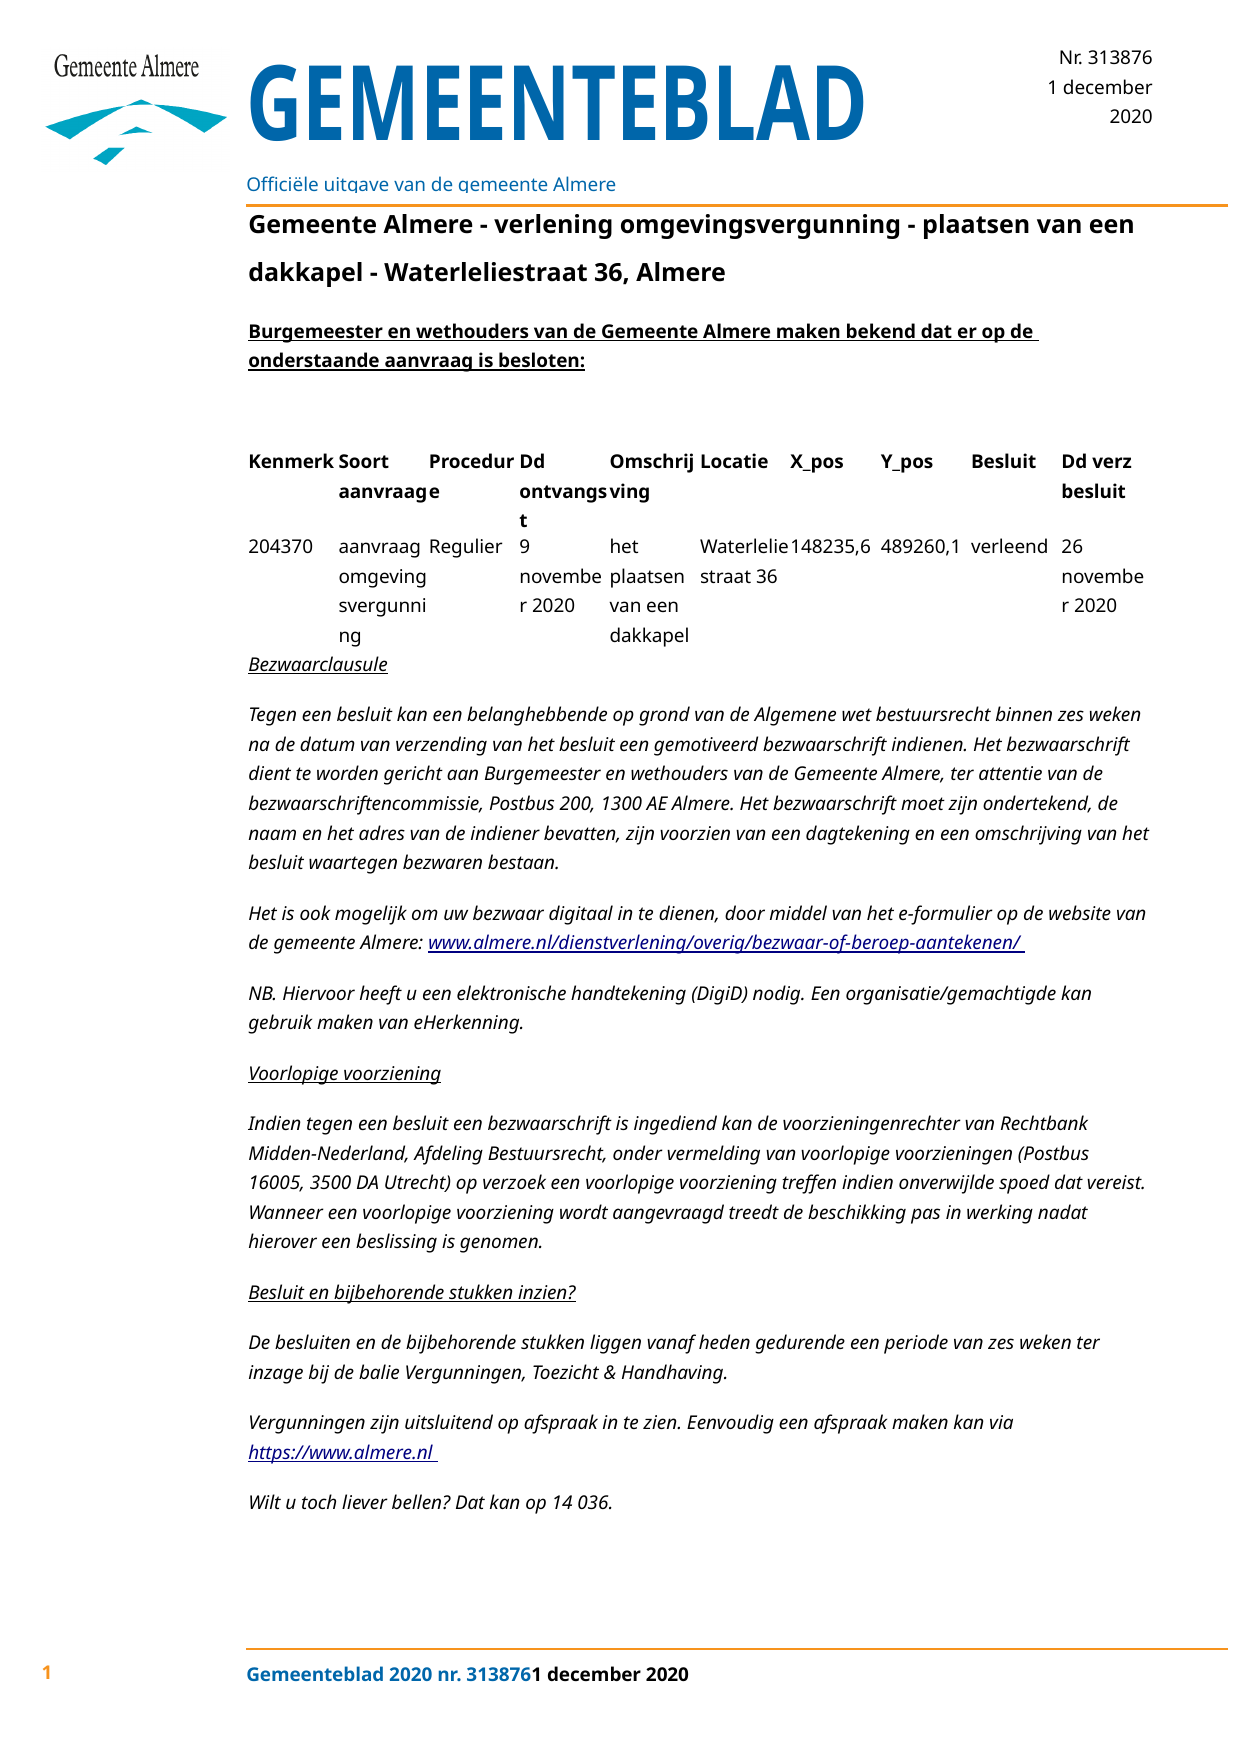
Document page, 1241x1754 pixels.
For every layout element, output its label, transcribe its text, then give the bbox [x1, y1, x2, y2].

table_cell 489260,1 [881, 533, 971, 648]
text Wilt u toch liever bellen? Dat kan op 14 036. [248, 1489, 1152, 1515]
text Voorlopige voorziening [248, 1060, 1152, 1086]
table_header Soort aanvraag [338, 449, 429, 533]
table_cell 148235,6 [790, 533, 881, 648]
text Gemeente Almere - verlening omgevingsvergunning - plaatsen van een dakkapel - Waterleliestraat 36, Almere [248, 207, 1152, 288]
table_header X_pos [790, 449, 881, 533]
picture [41, 47, 231, 172]
table_cell 204370 [248, 533, 338, 648]
table_header Y_pos [881, 449, 971, 533]
text De besluiten en de bijbehorende stukken liggen vanaf heden gedurende een periode van zes weken ter inzage bij de balie Vergunningen, Toezicht & Handhaving. [248, 1329, 1152, 1385]
table_header Besluit [971, 449, 1061, 533]
text Het is ook mogelijk om uw bezwaar digitaal in te dienen, door middel van het e-formulier op de website van de gemeente Almere: www.almere.nl/dienstverlening/overig/bezwaar-of-beroep-aantekenen/ [248, 900, 1152, 955]
text Burgemeester en wethouders van de Gemeente Almere maken bekend dat er op de onderstaande aanvraag is besloten: [248, 318, 1152, 373]
text Indien tegen een besluit een bezwaarschrift is ingediend kan de voorzieningenrechter van Rechtbank Midden-Nederland, Afdeling Bestuursrecht, onder vermelding van voorlopige voorzieningen (Postbus 16005, 3500 DA Utrecht) op verzoek een voorlopige voorziening treffen indien onverwijlde spoed dat vereist. Wanneer een voorlopige voorziening wordt aangevraagd treedt de beschikking pas in werking nadat hierover een beslissing is genomen. [248, 1110, 1152, 1254]
table_header Omschrijving [609, 449, 700, 533]
text Besluit en bijbehorende stukken inzien? [248, 1279, 1152, 1305]
table_cell Waterleliestraat 36 [700, 533, 790, 648]
table_header Dd ontvangst [519, 449, 609, 533]
table_header Kenmerk [248, 449, 338, 533]
text NB. Hiervoor heeft u een elektronische handtekening (DigiD) nodig. Een organisatie/gemachtigde kan gebruik maken van eHerkenning. [248, 980, 1152, 1035]
table_header Locatie [700, 449, 790, 533]
table_cell 26 november 2020 [1061, 533, 1152, 648]
table_header Procedure [429, 449, 519, 533]
table_cell aanvraag omgevingsvergunning [338, 533, 429, 648]
table_cell Regulier [429, 533, 519, 648]
table_cell 9 november 2020 [519, 533, 609, 648]
text Vergunningen zijn uitsluitend op afspraak in te zien. Eenvoudig een afspraak maken kan via https://www.almere.nl [248, 1409, 1152, 1465]
text Bezwaarclausule [248, 651, 1152, 677]
table_header Dd verz besluit [1061, 449, 1152, 533]
table_cell verleend [971, 533, 1061, 648]
table_cell het plaatsen van een dakkapel [609, 533, 700, 648]
text Tegen een besluit kan een belanghebbende op grond van de Algemene wet bestuursrecht binnen zes weken na de datum van verzending van het besluit een gemotiveerd bezwaarschrift indienen. Het bezwaarschrift dient te worden gericht aan Burgemeester en wethouders van de Gemeente Almere, ter attentie van de bezwaarschriftencommissie, Postbus 200, 1300 AE Almere. Het bezwaarschrift moet zijn ondertekend, de naam en het adres van de indiener bevatten, zijn voorzien van een dagtekening en een omschrijving van het besluit waartegen bezwaren bestaan. [248, 701, 1152, 875]
